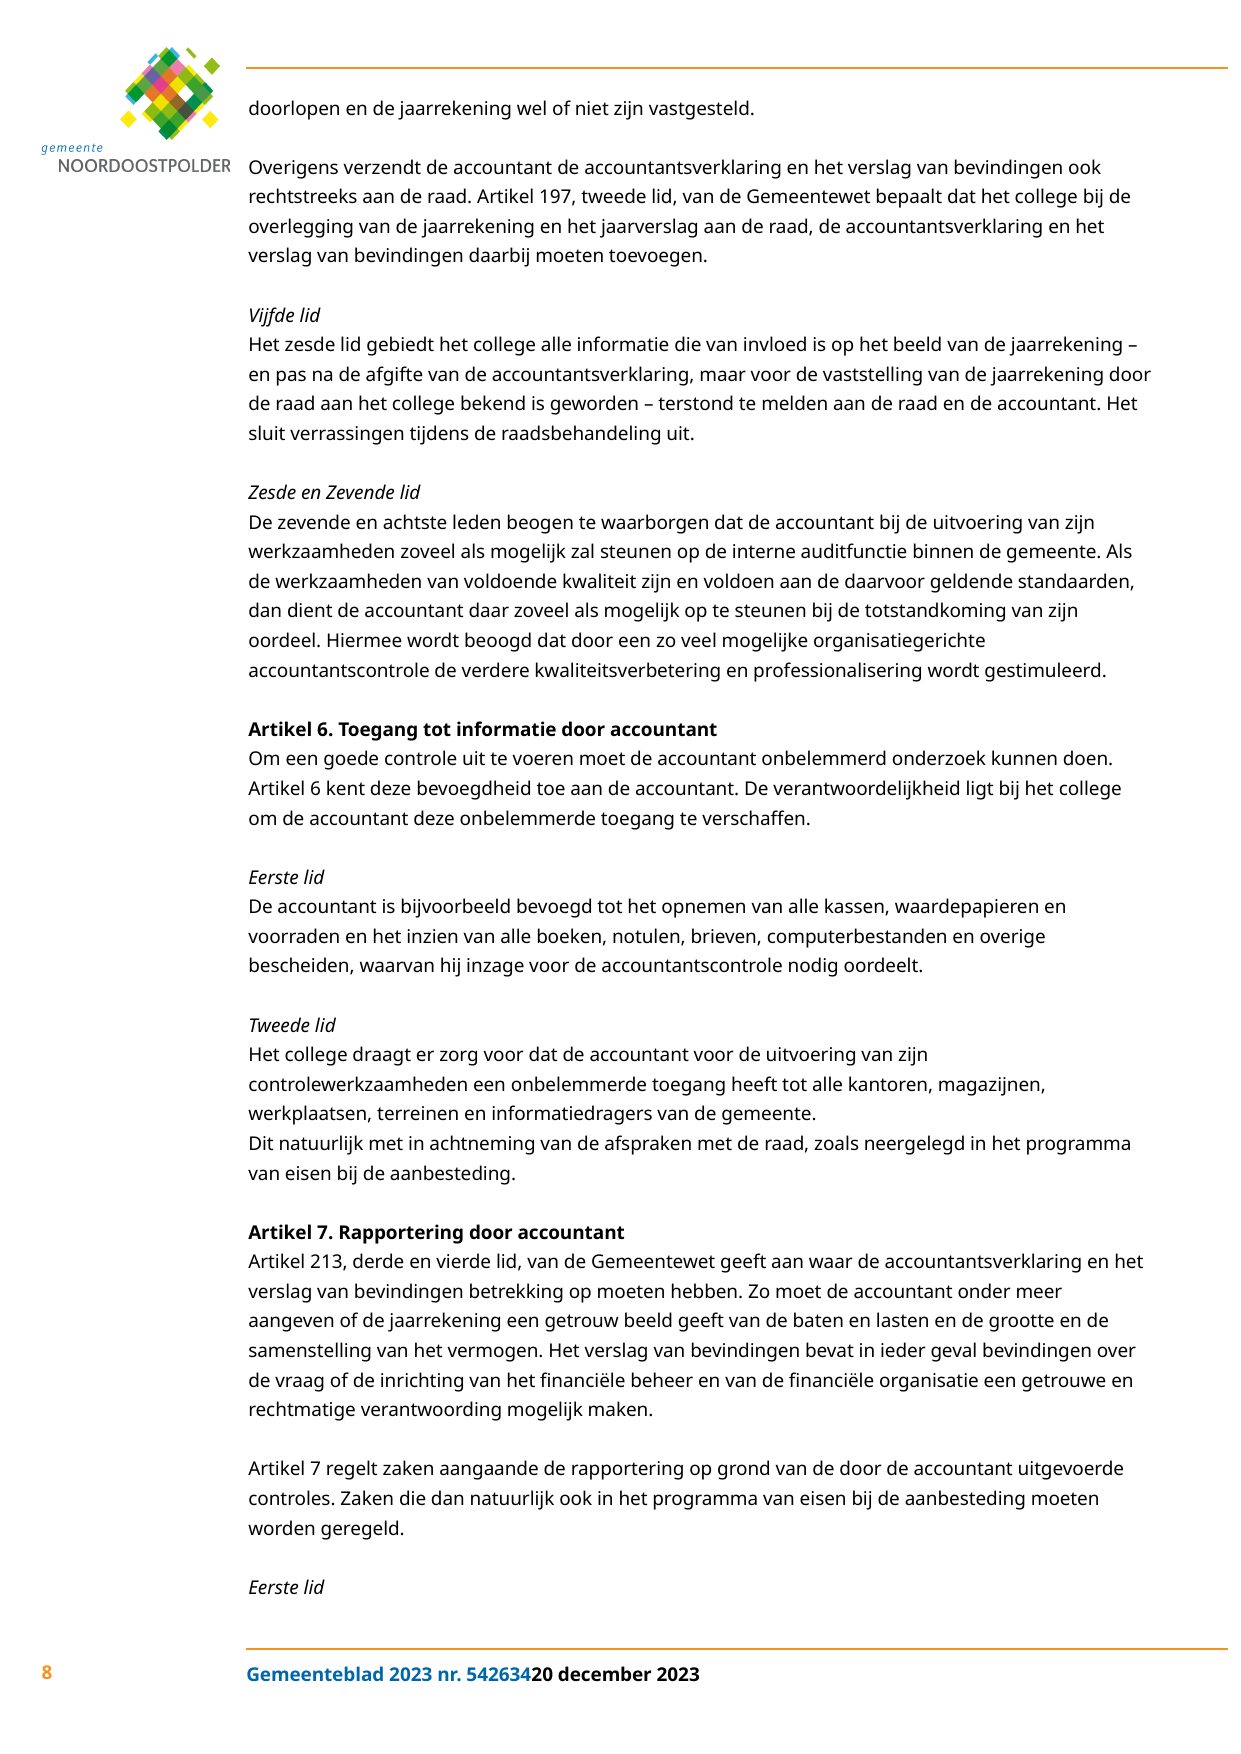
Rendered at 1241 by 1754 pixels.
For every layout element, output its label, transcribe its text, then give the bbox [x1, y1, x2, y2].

text Eerste lid [248, 1574, 1152, 1600]
text Artikel 213, derde en vierde lid, van de Gemeentewet geeft aan waar de accountantsverklaring en het verslag van bevindingen betrekking op moeten hebben. Zo moet de accountant onder meer aangeven of de jaarrekening een getrouw beeld geeft van de baten en lasten en de grootte en de samenstelling van het vermogen. Het verslag van bevindingen bevat in ieder geval bevindingen over de vraag of de inrichting van het financiële beheer en van de financiële organisatie een getrouwe en rechtmatige verantwoording mogelijk maken. [248, 1248, 1152, 1422]
text doorlopen en de jaarrekening wel of niet zijn vastgesteld. [248, 95, 1152, 121]
text Het college draagt er zorg voor dat de accountant voor de uitvoering van zijn controlewerkzaamheden een onbelemmerde toegang heeft tot alle kantoren, magazijnen, werkplaatsen, terreinen en informatiedragers van de gemeente. [248, 1041, 1152, 1126]
text Tweede lid [248, 1012, 1152, 1038]
text Zesde en Zevende lid [248, 479, 1152, 505]
text Overigens verzendt de accountant de accountantsverklaring en het verslag van bevindingen ook rechtstreeks aan de raad. Artikel 197, tweede lid, van de Gemeentewet bepaalt dat het college bij de overlegging van de jaarrekening en het jaarverslag aan de raad, de accountantsverklaring en het verslag van bevindingen daarbij moeten toevoegen. [248, 154, 1152, 268]
text Dit natuurlijk met in achtneming van de afspraken met de raad, zoals neergelegd in het programma van eisen bij de aanbesteding. [248, 1130, 1152, 1186]
text Artikel 7. Rapportering door accountant [248, 1219, 1152, 1245]
text De accountant is bijvoorbeeld bevoegd tot het opnemen van alle kassen, waardepapieren en voorraden en het inzien van alle boeken, notulen, brieven, computerbestanden en overige bescheiden, waarvan hij inzage voor de accountantscontrole nodig oordeelt. [248, 893, 1152, 978]
text Vijfde lid [248, 302, 1152, 328]
text Artikel 7 regelt zaken aangaande de rapportering op grond van de door de accountant uitgevoerde controles. Zaken die dan natuurlijk ook in het programma van eisen bij de aanbesteding moeten worden geregeld. [248, 1456, 1152, 1541]
text Artikel 6. Toegang tot informatie door accountant [248, 716, 1152, 742]
text Om een goede controle uit te voeren moet de accountant onbelemmerd onderzoek kunnen doen. Artikel 6 kent deze bevoegdheid toe aan de accountant. De verantwoordelijkheid ligt bij het college om de accountant deze onbelemmerde toegang te verschaffen. [248, 746, 1152, 831]
text Eerste lid [248, 864, 1152, 890]
picture [41, 47, 231, 172]
text De zevende en achtste leden beogen te waarborgen dat de accountant bij de uitvoering van zijn werkzaamheden zoveel als mogelijk zal steunen op de interne auditfunctie binnen de gemeente. Als de werkzaamheden van voldoende kwaliteit zijn en voldoen aan de daarvoor geldende standaarden, dan dient de accountant daar zoveel als mogelijk op te steunen bij de totstandkoming van zijn oordeel. Hiermee wordt beoogd dat door een zo veel mogelijke organisatiegerichte accountantscontrole de verdere kwaliteitsverbetering en professionalisering wordt gestimuleerd. [248, 509, 1152, 683]
text Het zesde lid gebiedt het college alle informatie die van invloed is op het beeld van de jaarrekening – en pas na de afgifte van de accountantsverklaring, maar voor de vaststelling van de jaarrekening door de raad aan het college bekend is geworden – terstond te melden aan de raad en de accountant. Het sluit verrassingen tijdens de raadsbehandeling uit. [248, 331, 1152, 446]
